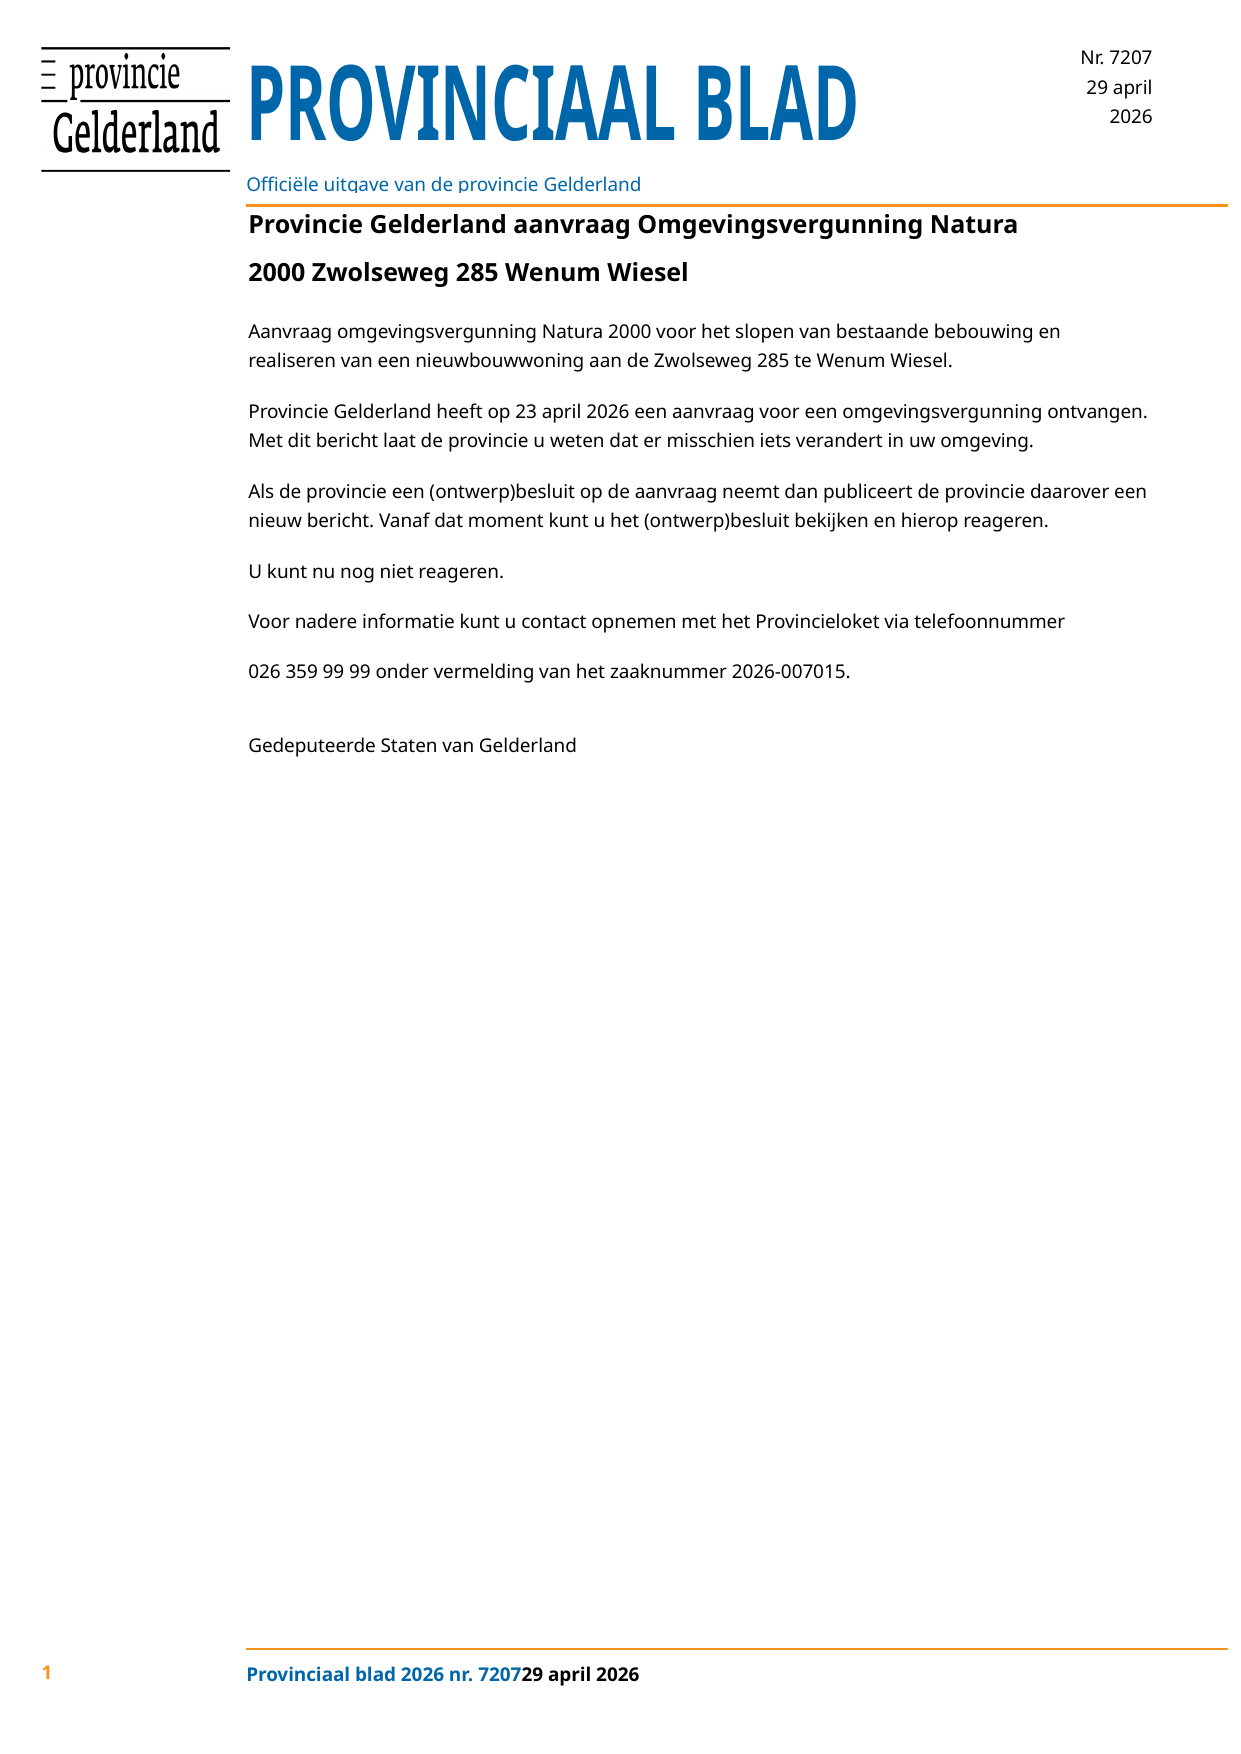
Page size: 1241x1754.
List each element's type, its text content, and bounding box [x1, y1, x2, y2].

text 026 359 99 99 onder vermelding van het zaaknummer 2026-007015. [248, 659, 1152, 684]
text Als de provincie een (ontwerp)besluit op de aanvraag neemt dan publiceert de provincie daarover een nieuw bericht. Vanaf dat moment kunt u het (ontwerp)besluit bekijken en hierop reageren. [248, 478, 1152, 533]
text Provincie Gelderland heeft op 23 april 2026 een aanvraag voor een omgevingsvergunning ontvangen. Met dit bericht laat de provincie u weten dat er misschien iets verandert in uw omgeving. [248, 398, 1152, 453]
text Aanvraag omgevingsvergunning Natura 2000 voor het slopen van bestaande bebouwing en realiseren van een nieuwbouwwoning aan de Zwolseweg 285 te Wenum Wiesel. [248, 318, 1152, 373]
text Provincie Gelderland aanvraag Omgevingsvergunning Natura 2000 Zwolseweg 285 Wenum Wiesel [248, 207, 1152, 288]
text Voor nadere informatie kunt u contact opnemen met het Provincieloket via telefoonnummer [248, 608, 1152, 634]
text U kunt nu nog niet reageren. [248, 558, 1152, 584]
text Gedeputeerde Staten van Gelderland [248, 732, 1152, 758]
picture [41, 47, 231, 172]
